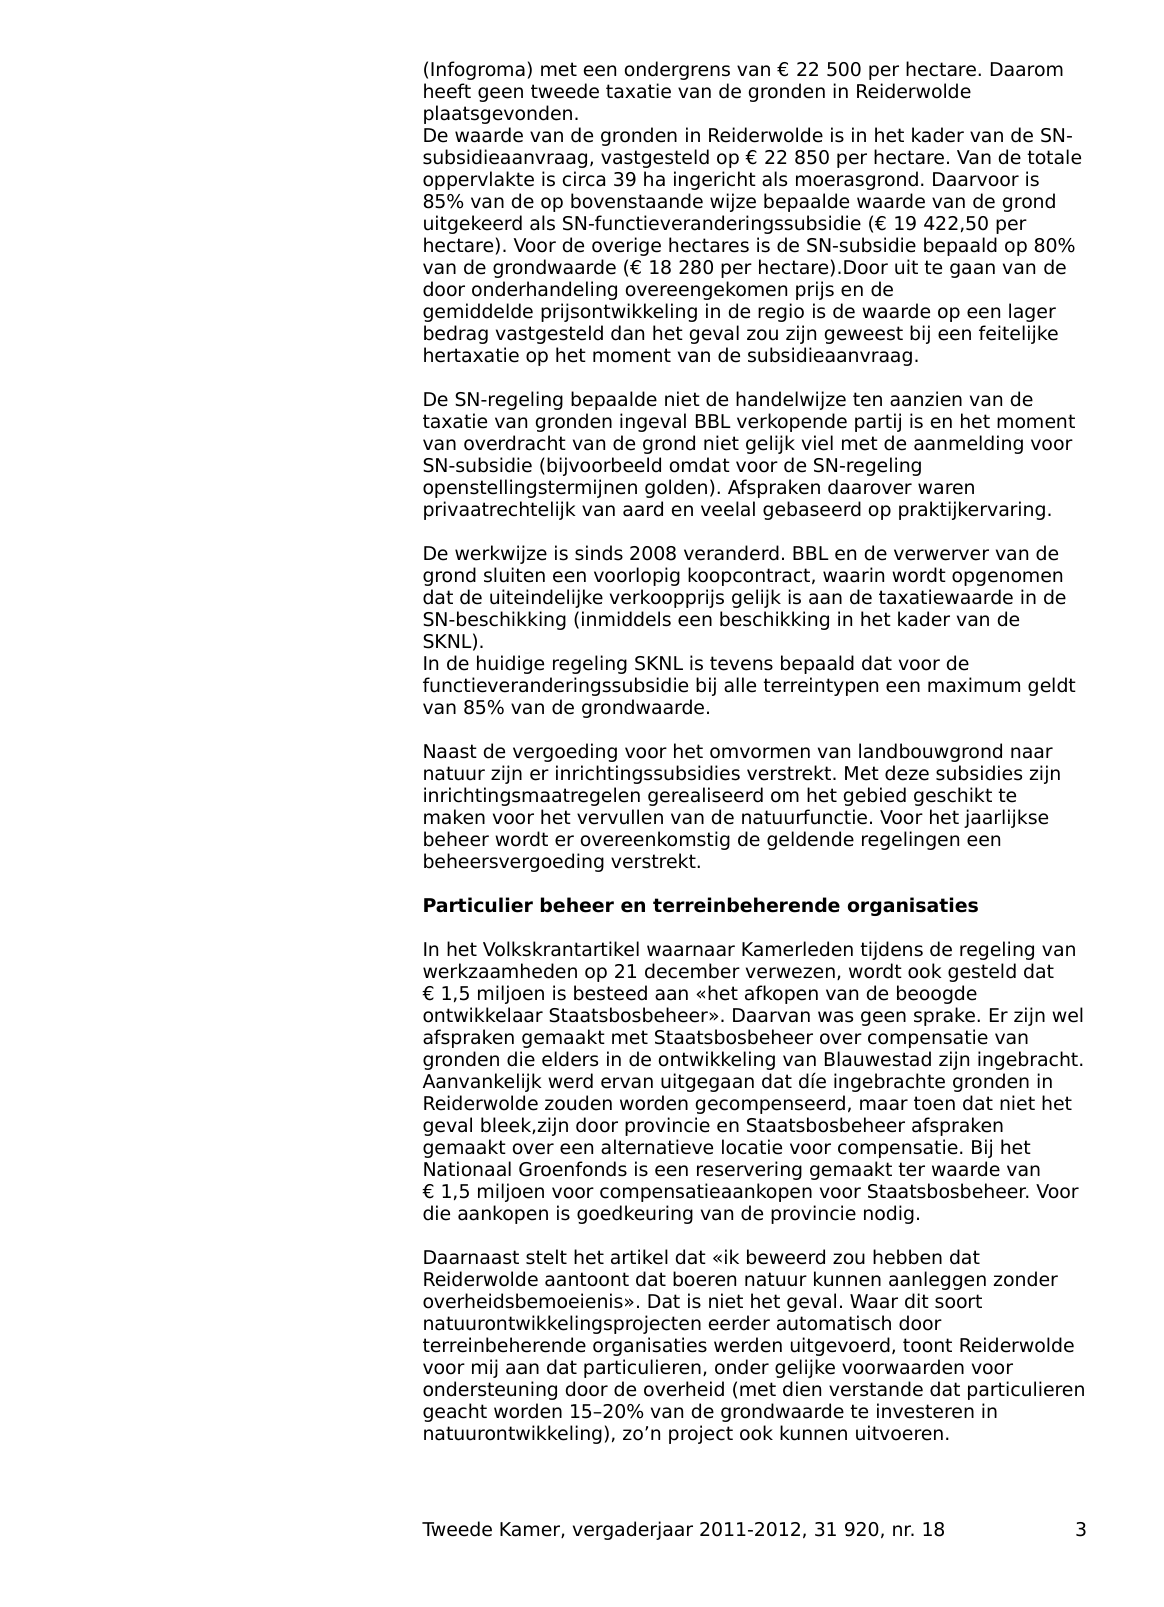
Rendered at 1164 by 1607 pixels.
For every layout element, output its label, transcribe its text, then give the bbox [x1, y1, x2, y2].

subtitle Particulier beheer en terreinbeherende organisaties [422, 895, 1087, 917]
text De werkwijze is sinds 2008 veranderd. BBL en de verwerver van de grond sluiten een voorlopig koopcontract, waarin wordt opgenomen dat de uiteindelijke verkoopprijs gelijk is aan de taxatiewaarde in de SN-beschikking (inmiddels een beschikking in het kader van de SKNL). [422, 543, 1087, 653]
text Daarnaast stelt het artikel dat «ik beweerd zou hebben dat Reiderwolde aantoont dat boeren natuur kunnen aanleggen zonder overheidsbemoeienis». Dat is niet het geval. Waar dit soort natuurontwikkelingsprojecten eerder automatisch door terreinbeherende organisaties werden uitgevoerd, toont Reiderwolde voor mij aan dat particulieren, onder gelijke voorwaarden voor ondersteuning door de overheid (met dien verstande dat particulieren geacht worden 15–20% van de grondwaarde te investeren in natuurontwikkeling), zo’n project ook kunnen uitvoeren. [422, 1247, 1087, 1445]
text In het Volkskrantartikel waarnaar Kamerleden tijdens de regeling van werkzaamheden op 21 december verwezen, wordt ook gesteld dat € 1,5 miljoen is besteed aan «het afkopen van de beoogde ontwikkelaar Staatsbosbeheer». Daarvan was geen sprake. Er zijn wel afspraken gemaakt met Staatsbosbeheer over compensatie van gronden die elders in de ontwikkeling van Blauwestad zijn ingebracht. Aanvankelijk werd ervan uitgegaan dat díe ingebrachte gronden in Reiderwolde zouden worden gecompenseerd, maar toen dat niet het geval bleek,zijn door provincie en Staatsbosbeheer afspraken gemaakt over een alternatieve locatie voor compensatie. Bij het Nationaal Groenfonds is een reservering gemaakt ter waarde van € 1,5 miljoen voor compensatieaankopen voor Staatsbosbeheer. Voor die aankopen is goedkeuring van de provincie nodig. [422, 939, 1087, 1225]
text Naast de vergoeding voor het omvormen van landbouwgrond naar natuur zijn er inrichtingssubsidies verstrekt. Met deze subsidies zijn inrichtingsmaatregelen gerealiseerd om het gebied geschikt te maken voor het vervullen van de natuurfunctie. Voor het jaarlijkse beheer wordt er overeenkomstig de geldende regelingen een beheersvergoeding verstrekt. [422, 741, 1087, 873]
text In de huidige regeling SKNL is tevens bepaald dat voor de functieveranderingssubsidie bij alle terreintypen een maximum geldt van 85% van de grondwaarde. [422, 653, 1087, 719]
text De waarde van de gronden in Reiderwolde is in het kader van de SN-subsidieaanvraag, vastgesteld op € 22 850 per hectare. Van de totale oppervlakte is circa 39 ha ingericht als moerasgrond. Daarvoor is 85% van de op bovenstaande wijze bepaalde waarde van de grond uitgekeerd als SN-functieveranderingssubsidie (€ 19 422,50 per hectare). Voor de overige hectares is de SN-subsidie bepaald op 80% van de grondwaarde (€ 18 280 per hectare).Door uit te gaan van de door onderhandeling overeengekomen prijs en de gemiddelde prijsontwikkeling in de regio is de waarde op een lager bedrag vastgesteld dan het geval zou zijn geweest bij een feitelijke hertaxatie op het moment van de subsidieaanvraag. [422, 125, 1087, 367]
text (Infogroma) met een ondergrens van € 22 500 per hectare. Daarom heeft geen tweede taxatie van de gronden in Reiderwolde plaatsgevonden. [422, 59, 1087, 125]
text De SN-regeling bepaalde niet de handelwijze ten aanzien van de taxatie van gronden ingeval BBL verkopende partij is en het moment van overdracht van de grond niet gelijk viel met de aanmelding voor SN-subsidie (bijvoorbeeld omdat voor de SN-regeling openstellingstermijnen golden). Afspraken daarover waren privaatrechtelijk van aard en veelal gebaseerd op praktijkervaring. [422, 389, 1087, 521]
